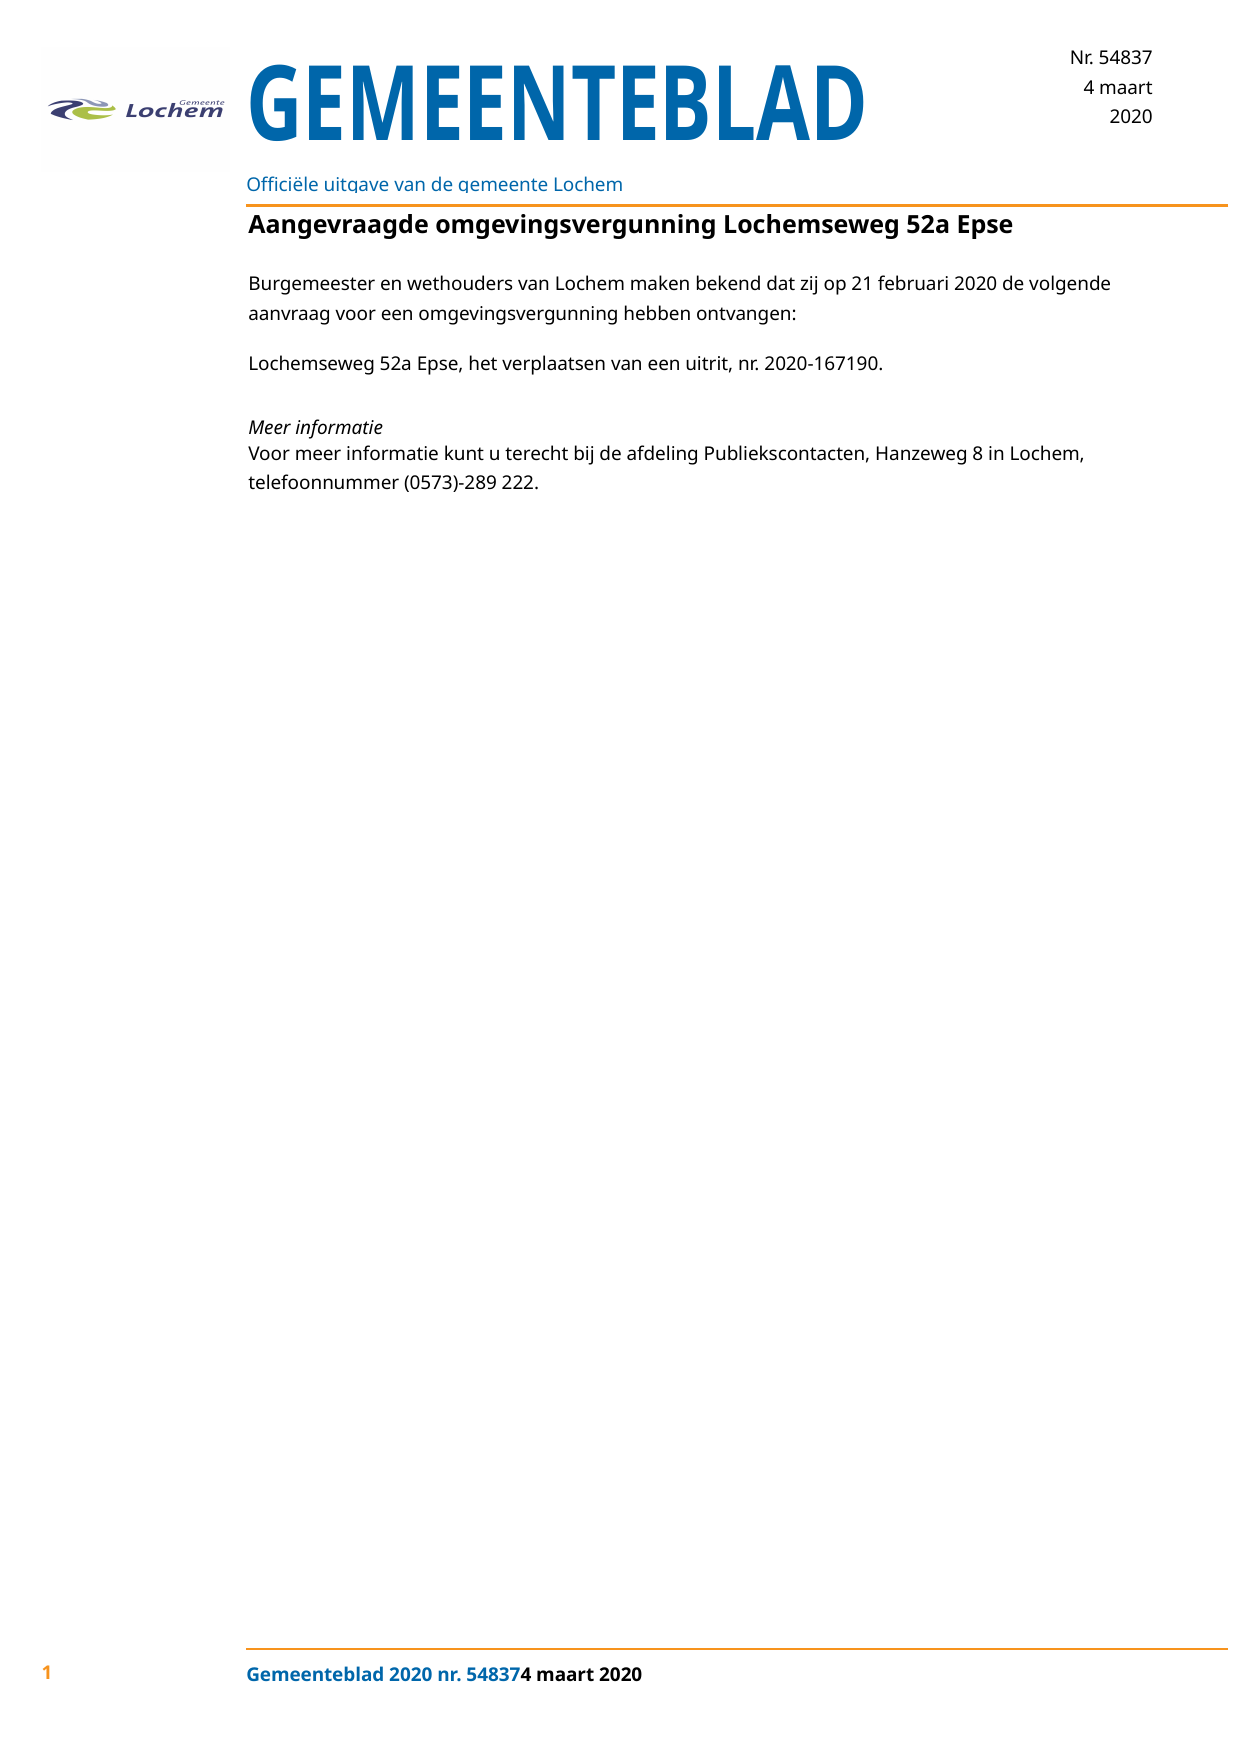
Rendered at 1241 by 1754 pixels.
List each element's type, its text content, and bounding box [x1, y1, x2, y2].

picture [41, 47, 231, 172]
text Meer informatie [248, 414, 1152, 440]
text Lochemseweg 52a Epse, het verplaatsen van een uitrit, nr. 2020-167190. [248, 350, 1152, 376]
text Aangevraagde omgevingsvergunning Lochemseweg 52a Epse [248, 207, 1152, 241]
text Burgemeester en wethouders van Lochem maken bekend dat zij op 21 februari 2020 de volgende aanvraag voor een omgevingsvergunning hebben ontvangen: [248, 270, 1152, 326]
text Voor meer informatie kunt u terecht bij de afdeling Publiekscontacten, Hanzeweg 8 in Lochem, telefoonnummer (0573)-289 222. [248, 440, 1152, 495]
